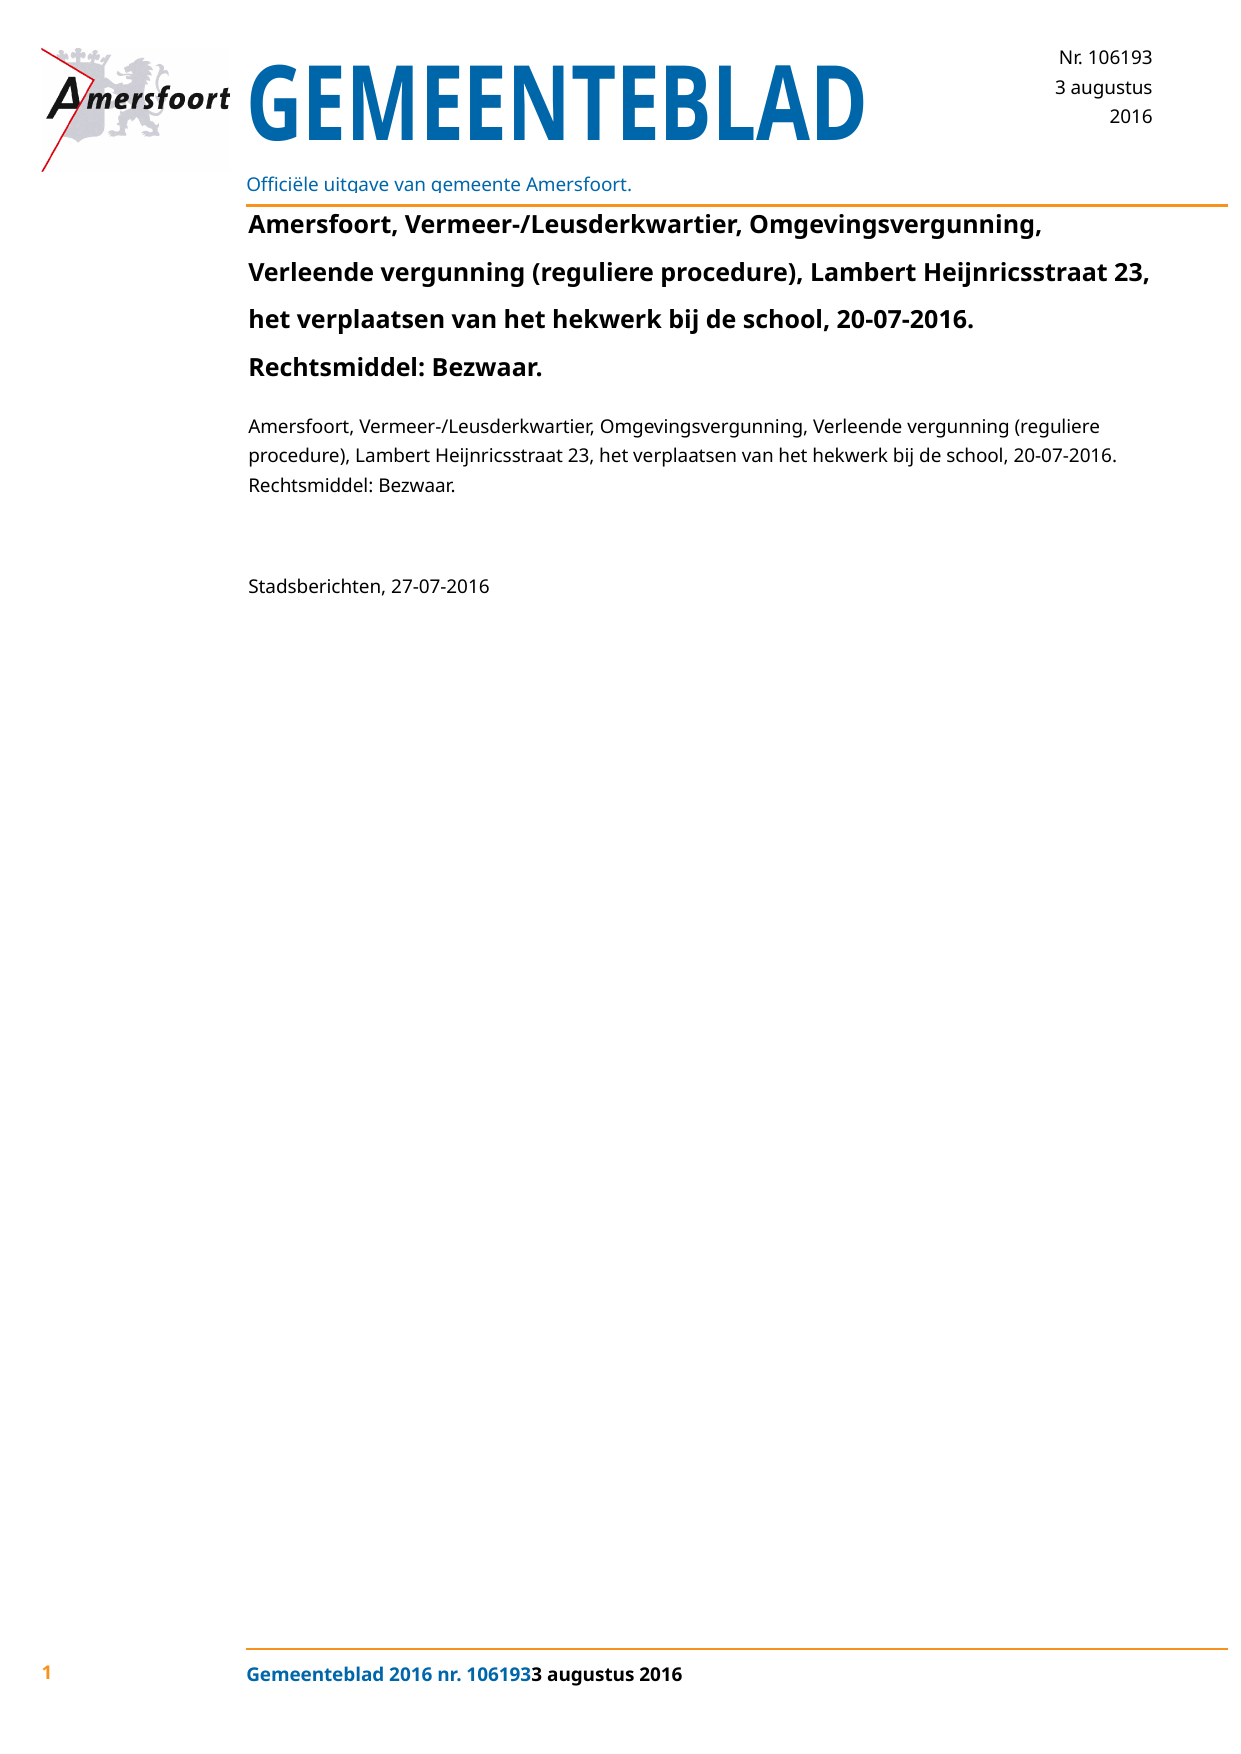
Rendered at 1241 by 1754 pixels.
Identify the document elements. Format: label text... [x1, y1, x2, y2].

text Amersfoort, Vermeer-/Leusderkwartier, Omgevingsvergunning, Verleende vergunning (reguliere procedure), Lambert Heijnricsstraat 23, het verplaatsen van het hekwerk bij de school, 20-07-2016. Rechtsmiddel: Bezwaar. [248, 207, 1152, 384]
picture [41, 47, 231, 172]
text Stadsberichten, 27-07-2016 [248, 573, 1152, 599]
text Amersfoort, Vermeer-/Leusderkwartier, Omgevingsvergunning, Verleende vergunning (reguliere procedure), Lambert Heijnricsstraat 23, het verplaatsen van het hekwerk bij de school, 20-07-2016. Rechtsmiddel: Bezwaar. [248, 413, 1152, 498]
